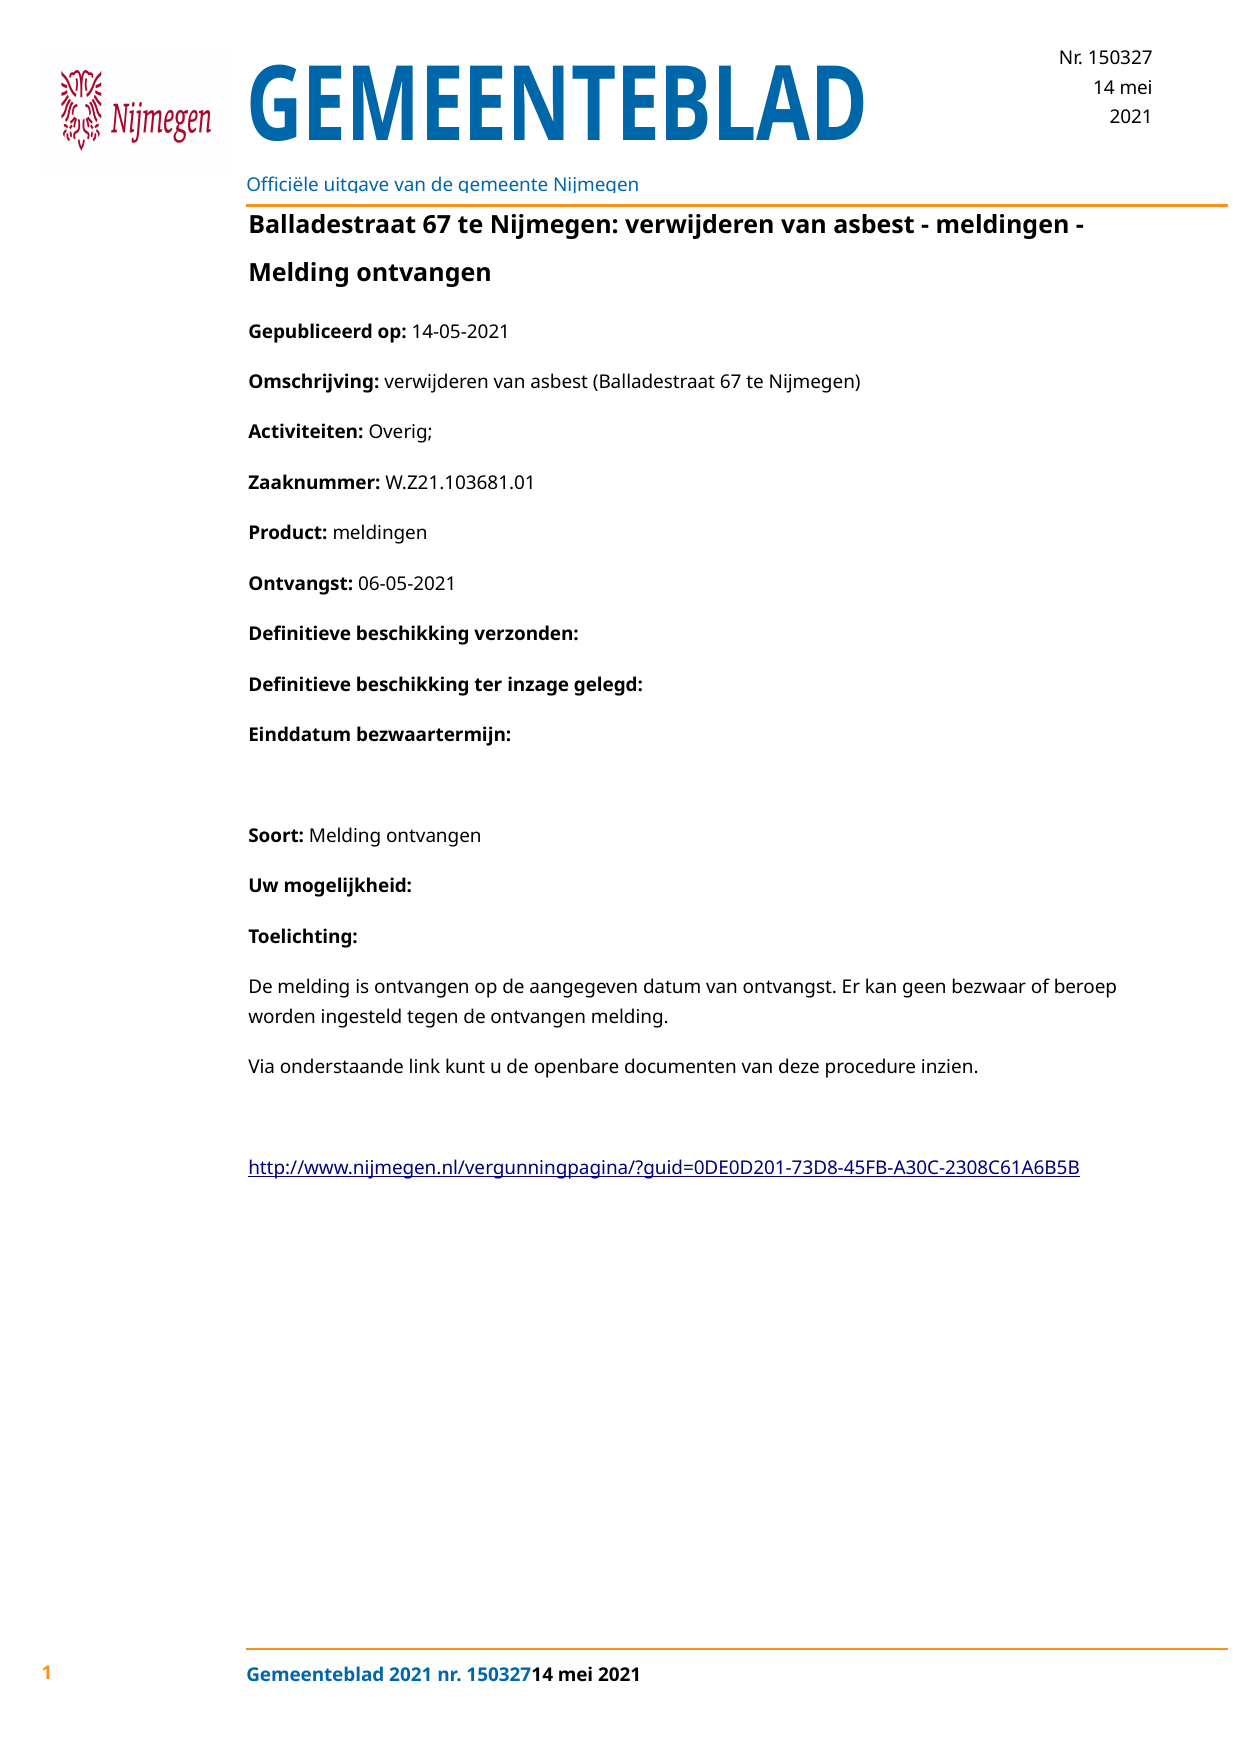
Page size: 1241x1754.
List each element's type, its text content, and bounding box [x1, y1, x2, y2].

text http://www.nijmegen.nl/vergunningpagina/?guid=0DE0D201-73D8-45FB-A30C-2308C61A6B5B [248, 1154, 1152, 1180]
text Balladestraat 67 te Nijmegen: verwijderen van asbest - meldingen - Melding ontvangen [248, 207, 1152, 288]
text Einddatum bezwaartermijn: [248, 721, 1152, 747]
picture [41, 47, 231, 172]
text Toelichting: [248, 923, 1152, 949]
text De melding is ontvangen op de aangegeven datum van ontvangst. Er kan geen bezwaar of beroep worden ingesteld tegen de ontvangen melding. [248, 973, 1152, 1029]
text Zaaknummer: W.Z21.103681.01 [248, 469, 1152, 495]
text Gepubliceerd op: 14-05-2021 [248, 318, 1152, 344]
text Via onderstaande link kunt u de openbare documenten van deze procedure inzien. [248, 1053, 1152, 1079]
text Ontvangst: 06-05-2021 [248, 570, 1152, 596]
text Product: meldingen [248, 519, 1152, 545]
text Omschrijving: verwijderen van asbest (Balladestraat 67 te Nijmegen) [248, 368, 1152, 394]
text Definitieve beschikking verzonden: [248, 620, 1152, 646]
text Uw mogelijkheid: [248, 872, 1152, 898]
text Soort: Melding ontvangen [248, 822, 1152, 848]
text Definitieve beschikking ter inzage gelegd: [248, 671, 1152, 697]
text Activiteiten: Overig; [248, 419, 1152, 444]
